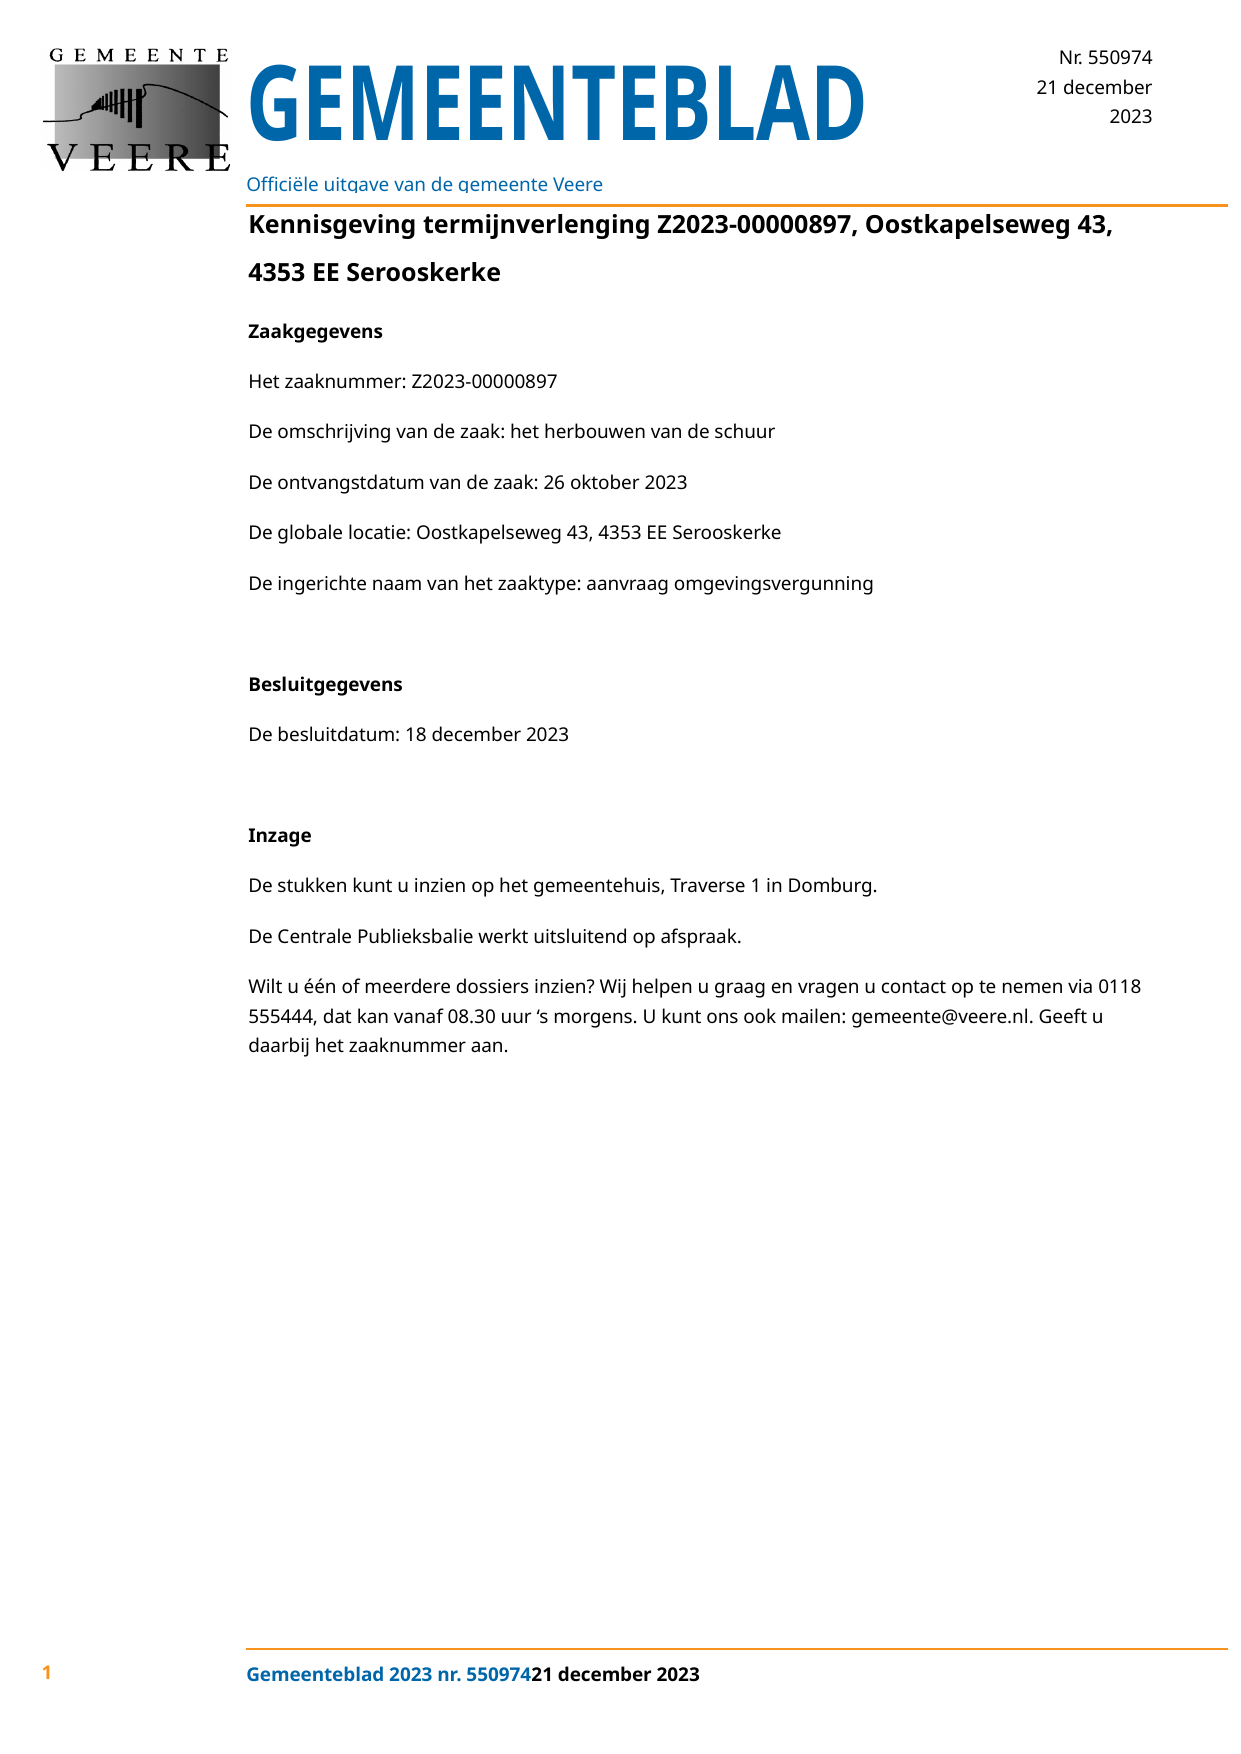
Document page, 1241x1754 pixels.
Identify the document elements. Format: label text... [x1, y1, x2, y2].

text Wilt u één of meerdere dossiers inzien? Wij helpen u graag en vragen u contact op te nemen via 0118 555444, dat kan vanaf 08.30 uur ‘s morgens. U kunt ons ook mailen: gemeente@veere.nl. Geeft u daarbij het zaaknummer aan. [248, 973, 1152, 1058]
text De globale locatie: Oostkapelseweg 43, 4353 EE Serooskerke [248, 519, 1152, 545]
text Besluitgegevens [248, 671, 1152, 697]
text De stukken kunt u inzien op het gemeentehuis, Traverse 1 in Domburg. [248, 872, 1152, 898]
text Zaakgegevens [248, 318, 1152, 344]
text De Centrale Publieksbalie werkt uitsluitend op afspraak. [248, 923, 1152, 949]
text Inzage [248, 822, 1152, 848]
text De ingerichte naam van het zaaktype: aanvraag omgevingsvergunning [248, 570, 1152, 596]
text De omschrijving van de zaak: het herbouwen van de schuur [248, 419, 1152, 444]
text Kennisgeving termijnverlenging Z2023-00000897, Oostkapelseweg 43, 4353 EE Serooskerke [248, 207, 1152, 288]
picture [41, 47, 231, 172]
text De besluitdatum: 18 december 2023 [248, 721, 1152, 747]
text Het zaaknummer: Z2023-00000897 [248, 368, 1152, 394]
text De ontvangstdatum van de zaak: 26 oktober 2023 [248, 469, 1152, 495]
